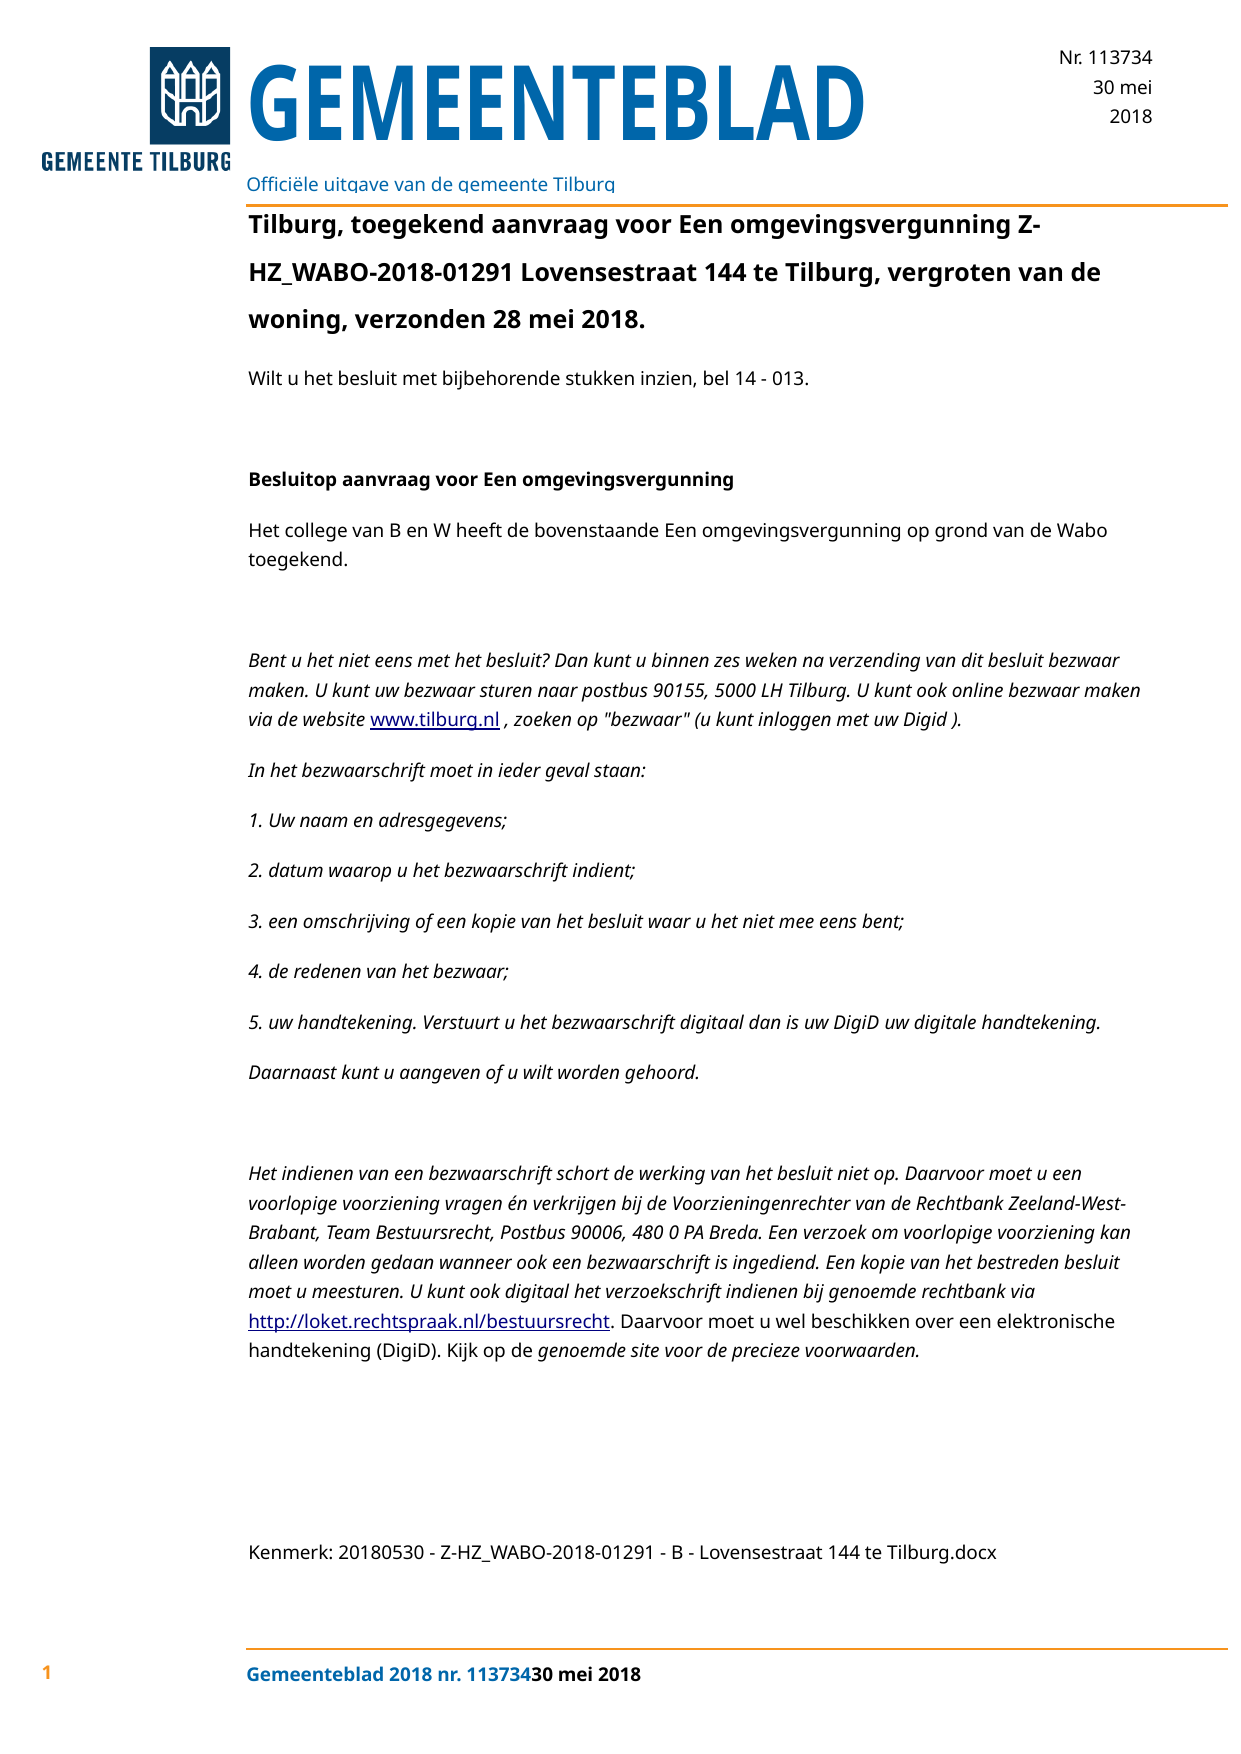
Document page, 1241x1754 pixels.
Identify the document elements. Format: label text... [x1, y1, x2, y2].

text Kenmerk: 20180530 - Z-HZ_WABO-2018-01291 - B - Lovensestraat 144 te Tilburg.docx [248, 1539, 1152, 1565]
text Daarnaast kunt u aangeven of u wilt worden gehoord. [248, 1059, 1152, 1085]
text 1. Uw naam en adresgegevens; [248, 807, 1152, 833]
picture [41, 47, 231, 172]
text Het college van B en W heeft de bovenstaande Een omgevingsvergunning op grond van de Wabo toegekend. [248, 517, 1152, 572]
text Besluitop aanvraag voor Een omgevingsvergunning [248, 466, 1152, 492]
text 3. een omschrijving of een kopie van het besluit waar u het niet mee eens bent; [248, 908, 1152, 934]
text Bent u het niet eens met het besluit? Dan kunt u binnen zes weken na verzending van dit besluit bezwaar maken. U kunt uw bezwaar sturen naar postbus 90155, 5000 LH Tilburg. U kunt ook online bezwaar maken via de website www.tilburg.nl , zoeken op "bezwaar" (u kunt inloggen met uw Digid ). [248, 647, 1152, 732]
text In het bezwaarschrift moet in ieder geval staan: [248, 757, 1152, 782]
text Wilt u het besluit met bijbehorende stukken inzien, bel 14 - 013. [248, 366, 1152, 391]
text 4. de redenen van het bezwaar; [248, 958, 1152, 984]
text 5. uw handtekening. Verstuurt u het bezwaarschrift digitaal dan is uw DigiD uw digitale handtekening. [248, 1009, 1152, 1034]
text Het indienen van een bezwaarschrift schort de werking van het besluit niet op. Daarvoor moet u een voorlopige voorziening vragen én verkrijgen bij de Voorzieningenrechter van de Rechtbank Zeeland-West-Brabant, Team Bestuursrecht, Postbus 90006, 480 0 PA Breda. Een verzoek om voorlopige voorziening kan alleen worden gedaan wanneer ook een bezwaarschrift is ingediend. Een kopie van het bestreden besluit moet u meesturen. U kunt ook digitaal het verzoekschrift indienen bij genoemde rechtbank via http://loket.rechtspraak.nl/bestuursrecht. Daarvoor moet u wel beschikken over een elektronische handtekening (DigiD). Kijk op de genoemde site voor de precieze voorwaarden. [248, 1160, 1152, 1363]
text Tilburg, toegekend aanvraag voor Een omgevingsvergunning Z-HZ_WABO-2018-01291 Lovensestraat 144 te Tilburg, vergroten van de woning, verzonden 28 mei 2018. [248, 207, 1152, 336]
text 2. datum waarop u het bezwaarschrift indient; [248, 858, 1152, 883]
